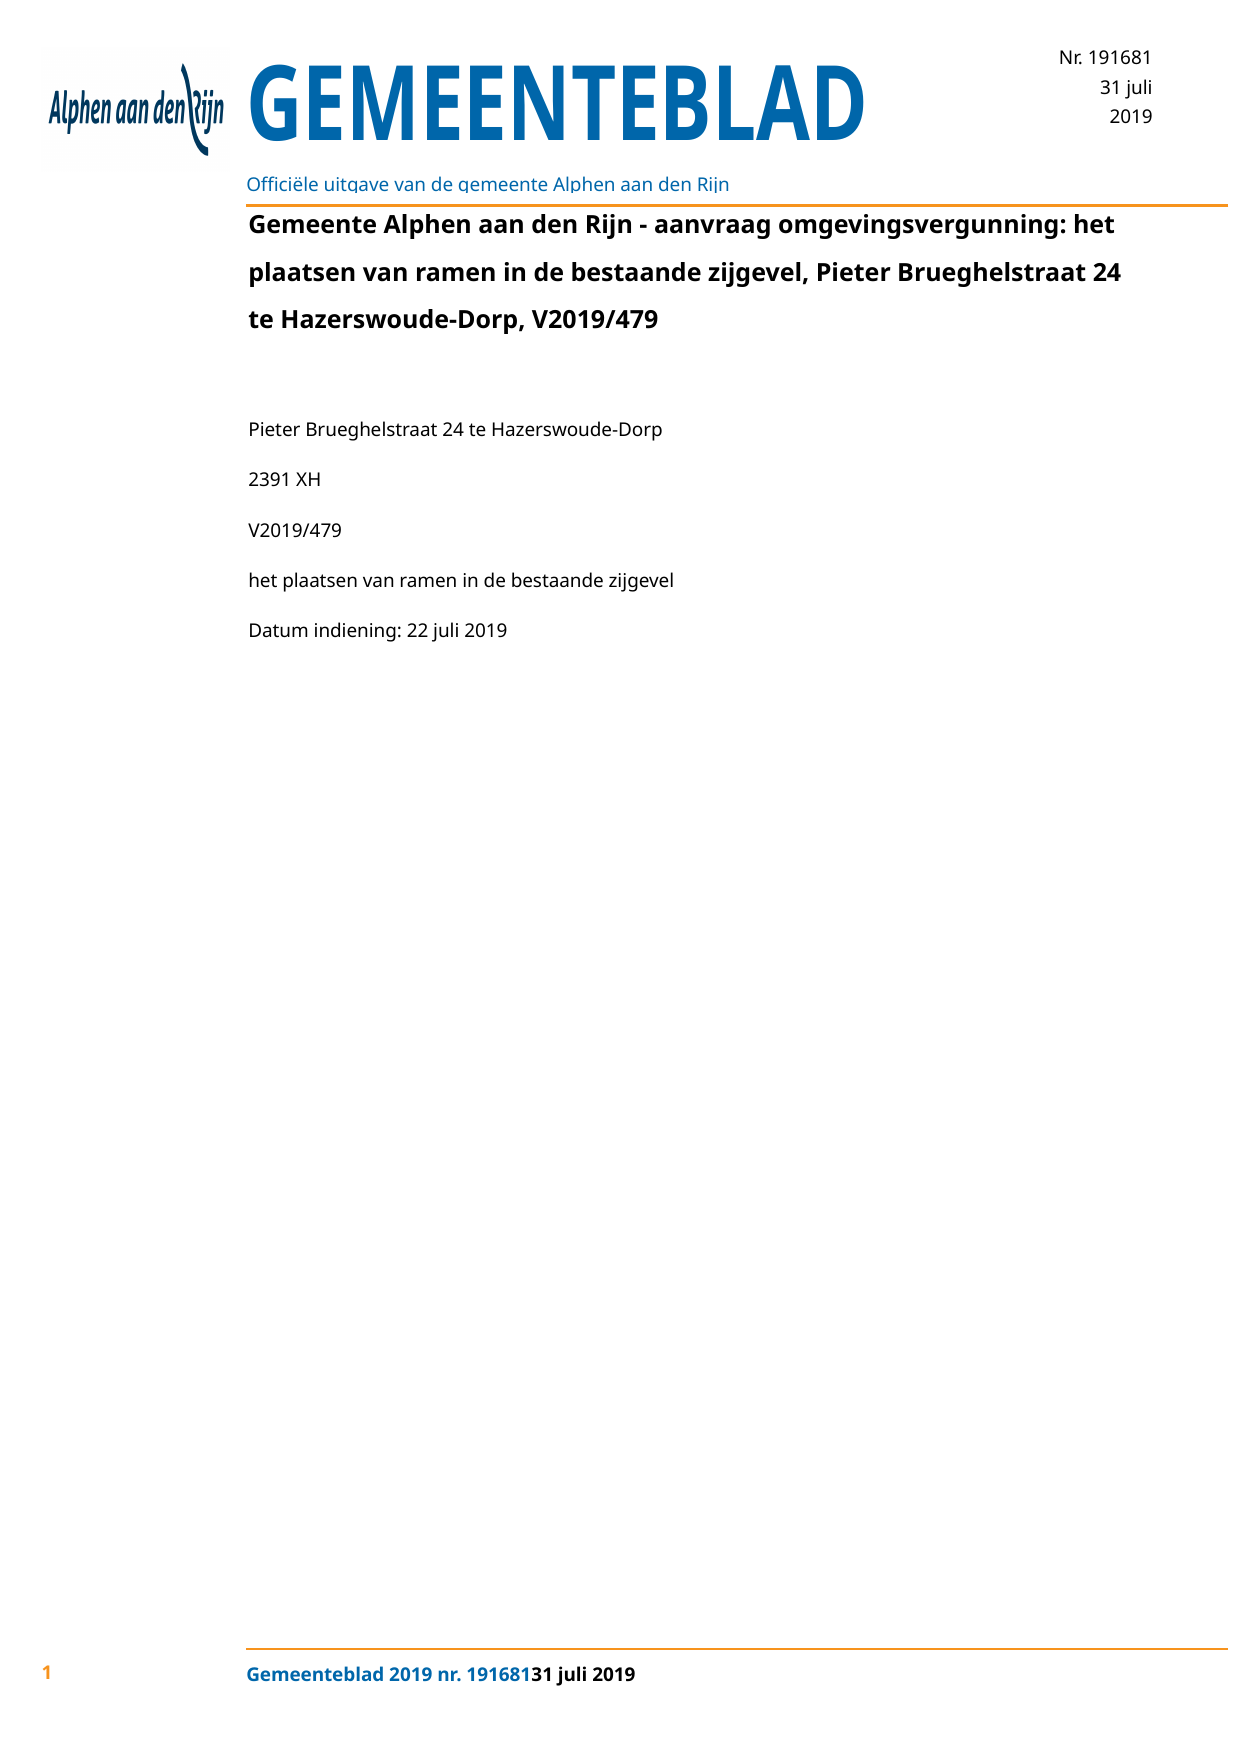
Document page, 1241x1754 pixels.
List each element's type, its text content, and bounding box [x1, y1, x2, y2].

text Datum indiening: 22 juli 2019 [248, 618, 1152, 643]
text Pieter Brueghelstraat 24 te Hazerswoude-Dorp [248, 416, 1152, 442]
text V2019/479 [248, 517, 1152, 542]
picture [41, 47, 231, 172]
text 2391 XH [248, 466, 1152, 492]
text Gemeente Alphen aan den Rijn - aanvraag omgevingsvergunning: het plaatsen van ramen in de bestaande zijgevel, Pieter Brueghelstraat 24 te Hazerswoude-Dorp, V2019/479 [248, 207, 1152, 336]
text het plaatsen van ramen in de bestaande zijgevel [248, 567, 1152, 593]
